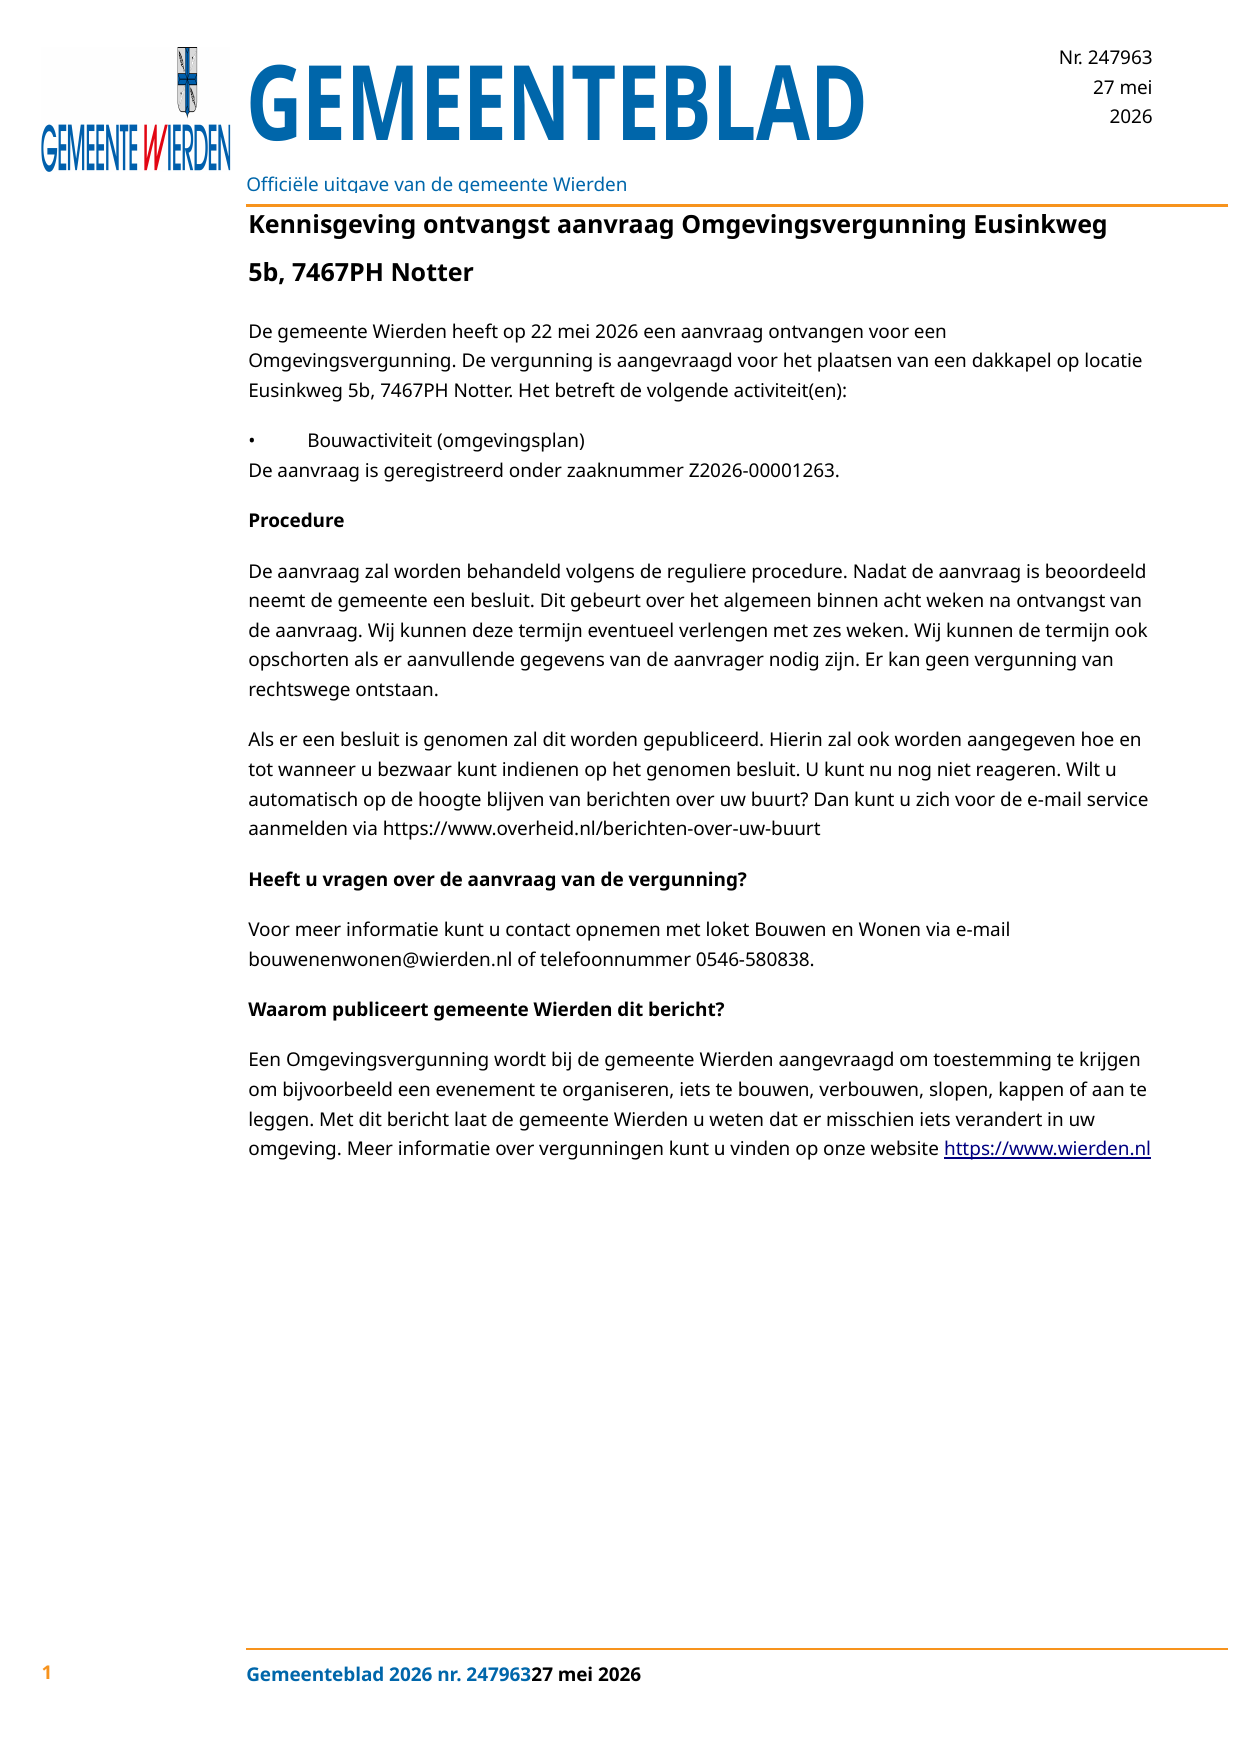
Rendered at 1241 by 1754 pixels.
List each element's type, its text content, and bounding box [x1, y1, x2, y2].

text Voor meer informatie kunt u contact opnemen met loket Bouwen en Wonen via e-mail bouwenenwonen@wierden.nl of telefoonnummer 0546-580838. [248, 916, 1152, 972]
text Procedure [248, 507, 1152, 533]
text De gemeente Wierden heeft op 22 mei 2026 een aanvraag ontvangen voor een Omgevingsvergunning. De vergunning is aangevraagd voor het plaatsen van een dakkapel op locatie Eusinkweg 5b, 7467PH Notter. Het betreft de volgende activiteit(en): [248, 318, 1152, 403]
text Als er een besluit is genomen zal dit worden gepubliceerd. Hierin zal ook worden aangegeven hoe en tot wanneer u bezwaar kunt indienen op het genomen besluit. U kunt nu nog niet reageren. Wilt u automatisch op de hoogte blijven van berichten over uw buurt? Dan kunt u zich voor de e-mail service aanmelden via https://www.overheid.nl/berichten-over-uw-buurt [248, 727, 1152, 841]
text Waarom publiceert gemeente Wierden dit bericht? [248, 996, 1152, 1022]
text De aanvraag zal worden behandeld volgens de reguliere procedure. Nadat de aanvraag is beoordeeld neemt de gemeente een besluit. Dit gebeurt over het algemeen binnen acht weken na ontvangst van de aanvraag. Wij kunnen deze termijn eventueel verlengen met zes weken. Wij kunnen de termijn ook opschorten als er aanvullende gegevens van de aanvrager nodig zijn. Er kan geen vergunning van rechtswege ontstaan. [248, 558, 1152, 702]
text Een Omgevingsvergunning wordt bij de gemeente Wierden aangevraagd om toestemming te krijgen om bijvoorbeeld een evenement te organiseren, iets te bouwen, verbouwen, slopen, kappen of aan te leggen. Met dit bericht laat de gemeente Wierden u weten dat er misschien iets verandert in uw omgeving. Meer informatie over vergunningen kunt u vinden op onze website https://www.wierden.nl [248, 1047, 1152, 1161]
picture [41, 47, 231, 172]
text Kennisgeving ontvangst aanvraag Omgevingsvergunning Eusinkweg 5b, 7467PH Notter [248, 207, 1152, 288]
text De aanvraag is geregistreerd onder zaaknummer Z2026-00001263. [248, 457, 1152, 483]
text Heeft u vragen over de aanvraag van de vergunning? [248, 866, 1152, 892]
list Bouwactiviteit (omgevingsplan) [248, 427, 1152, 453]
